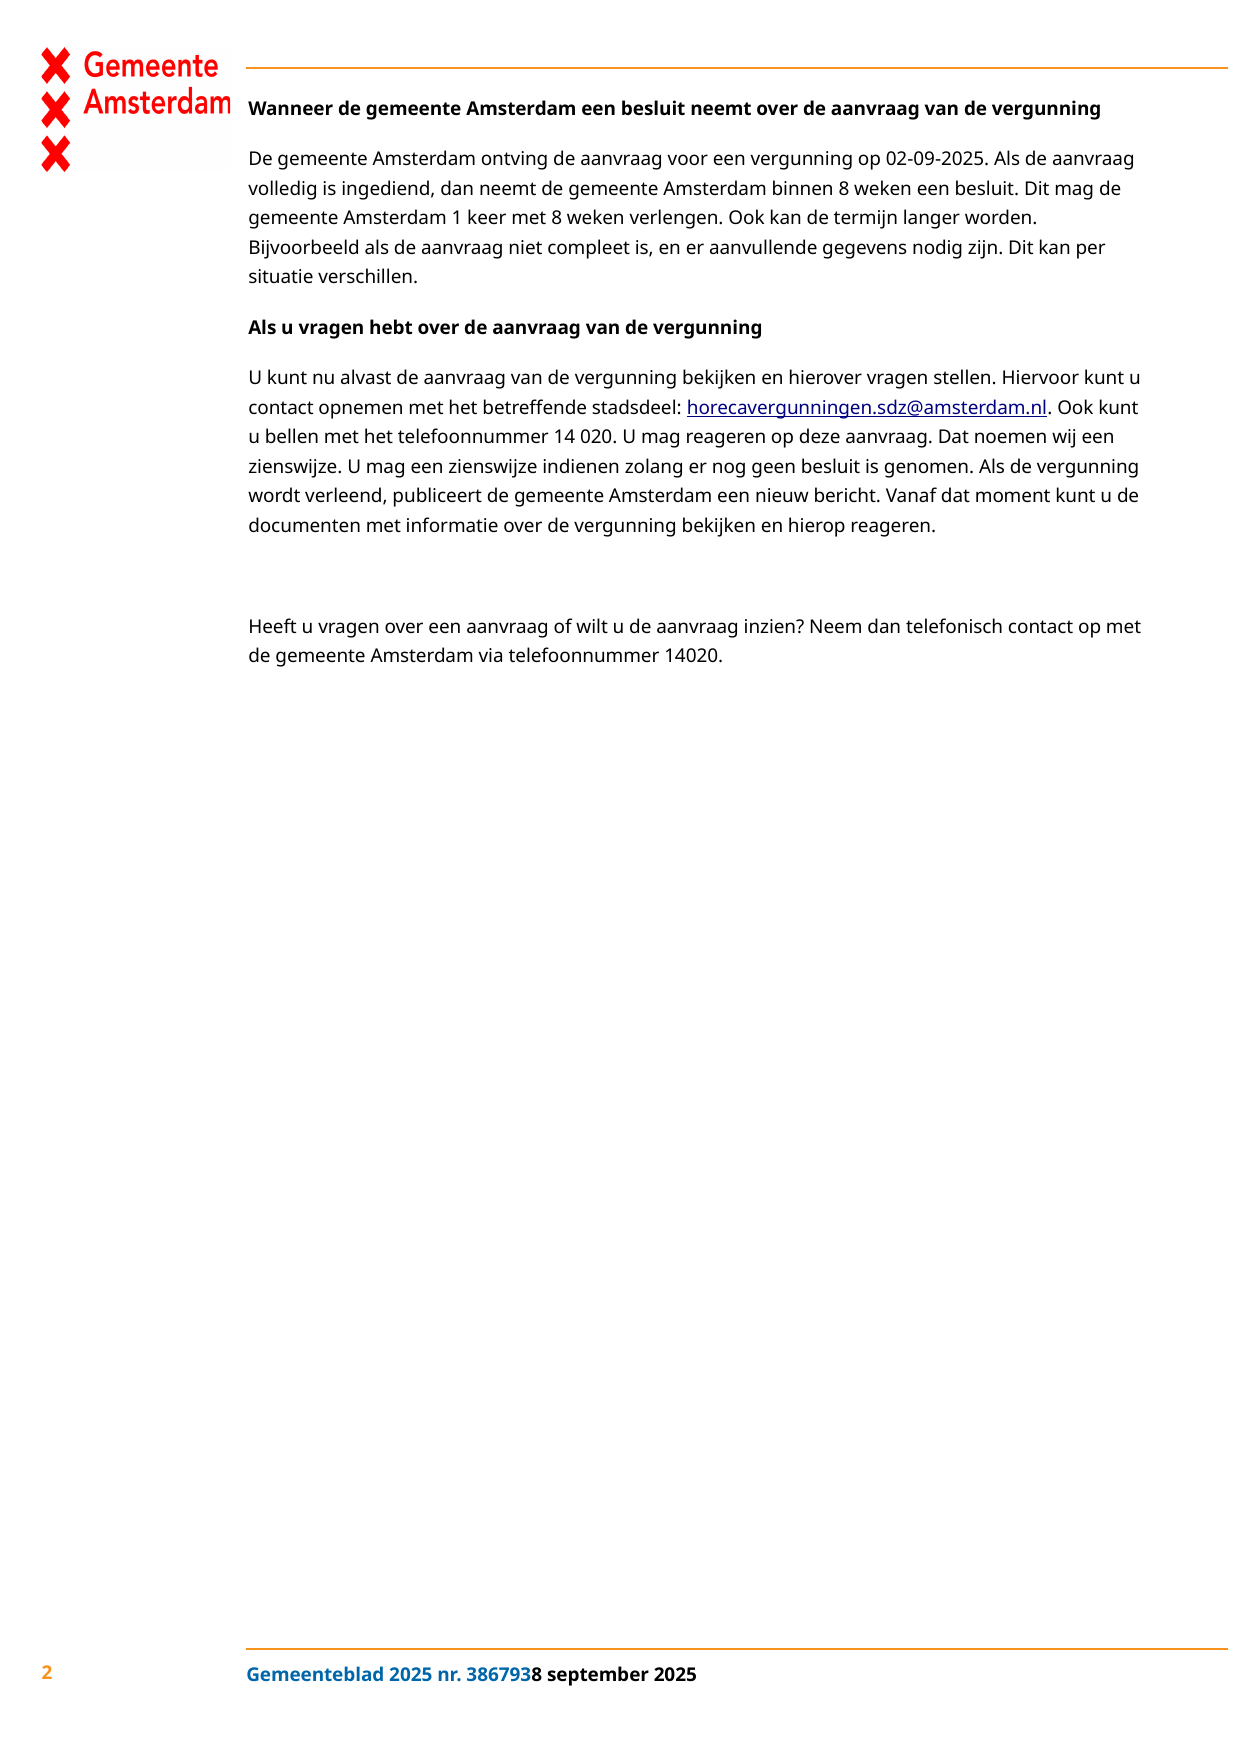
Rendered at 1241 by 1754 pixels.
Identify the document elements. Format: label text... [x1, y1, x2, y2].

text De gemeente Amsterdam ontving de aanvraag voor een vergunning op 02-09-2025. Als de aanvraag volledig is ingediend, dan neemt de gemeente Amsterdam binnen 8 weken een besluit. Dit mag de gemeente Amsterdam 1 keer met 8 weken verlengen. Ook kan de termijn langer worden. Bijvoorbeeld als de aanvraag niet compleet is, en er aanvullende gegevens nodig zijn. Dit kan per situatie verschillen. [248, 145, 1152, 289]
text U kunt nu alvast de aanvraag van de vergunning bekijken en hierover vragen stellen. Hiervoor kunt u contact opnemen met het betreffende stadsdeel: horecavergunningen.sdz@amsterdam.nl. Ook kunt u bellen met het telefoonnummer 14 020. U mag reageren op deze aanvraag. Dat noemen wij een zienswijze. U mag een zienswijze indienen zolang er nog geen besluit is genomen. Als de vergunning wordt verleend, publiceert de gemeente Amsterdam een nieuw bericht. Vanaf dat moment kunt u de documenten met informatie over de vergunning bekijken en hierop reageren. [248, 364, 1152, 538]
text Als u vragen hebt over de aanvraag van de vergunning [248, 314, 1152, 340]
picture [41, 47, 231, 172]
text Heeft u vragen over een aanvraag of wilt u de aanvraag inzien? Neem dan telefonisch contact op met de gemeente Amsterdam via telefoonnummer 14020. [248, 613, 1152, 668]
text Wanneer de gemeente Amsterdam een besluit neemt over de aanvraag van de vergunning [248, 95, 1152, 121]
